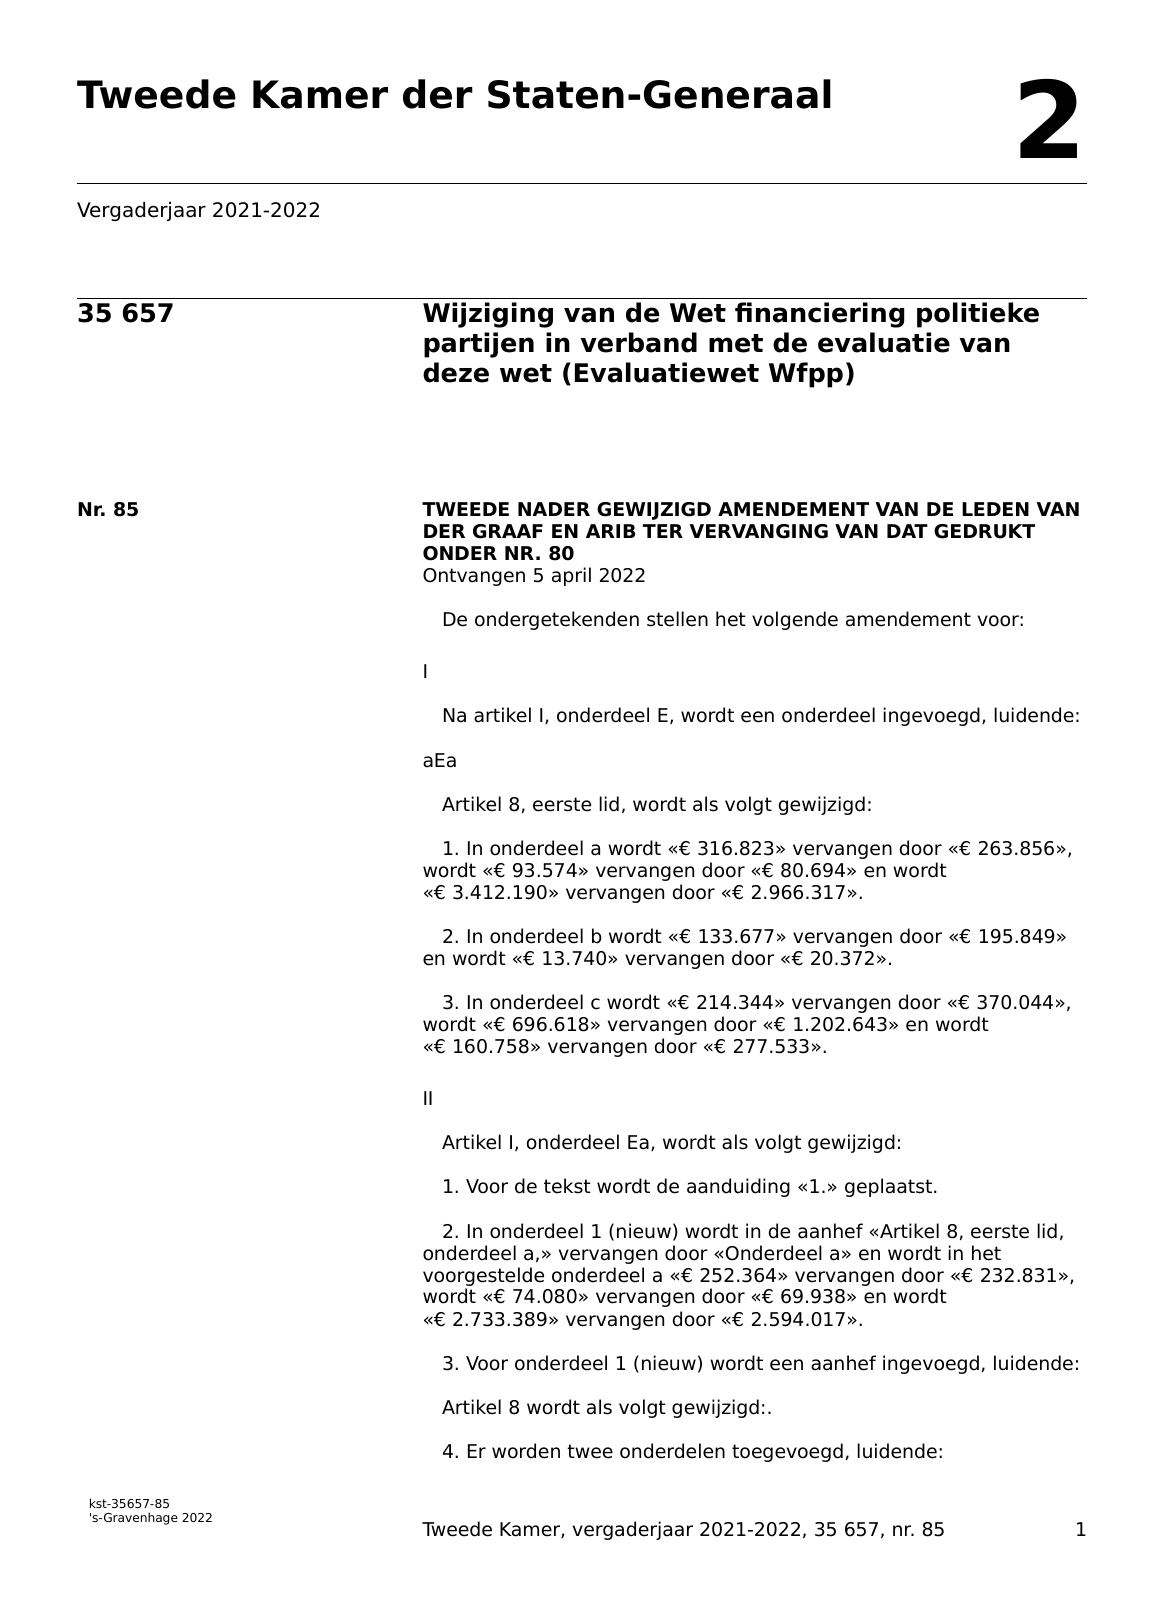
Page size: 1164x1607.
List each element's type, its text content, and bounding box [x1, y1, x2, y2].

text aEa [422, 749, 1087, 771]
text 1. Voor de tekst wordt de aanduiding «1.» geplaatst. [422, 1176, 1087, 1198]
subtitle Nr. 85 TWEEDE NADER GEWIJZIGD AMENDEMENT VAN DE LEDEN VAN DER GRAAF EN ARIB TER VERVANGING VAN DAT GEDRUKT ONDER NR. 80 [77, 499, 1087, 565]
subtitle II [422, 1088, 1087, 1110]
text Na artikel I, onderdeel E, wordt een onderdeel ingevoegd, luidende: [422, 705, 1087, 727]
text Artikel 8 wordt als volgt gewijzigd:. [422, 1397, 1087, 1419]
text 2. In onderdeel 1 (nieuw) wordt in de aanhef «Artikel 8, eerste lid, onderdeel a,» vervangen door «Onderdeel a» en wordt in het voorgestelde onderdeel a «€ 252.364» vervangen door «€ 232.831», wordt «€ 74.080» vervangen door «€ 69.938» en wordt «€ 2.733.389» vervangen door «€ 2.594.017». [422, 1221, 1087, 1330]
text 's-Gravenhage 2022 [88, 1511, 323, 1525]
text 2. In onderdeel b wordt «€ 133.677» vervangen door «€ 195.849» en wordt «€ 13.740» vervangen door «€ 20.372». [422, 926, 1087, 970]
text 3. In onderdeel c wordt «€ 214.344» vervangen door «€ 370.044», wordt «€ 696.618» vervangen door «€ 1.202.643» en wordt «€ 160.758» vervangen door «€ 277.533». [422, 992, 1087, 1058]
text 4. Er worden twee onderdelen toegevoegd, luidende: [422, 1441, 1087, 1463]
table_header Tweede Kamer der Staten-Generaal [77, 59, 886, 183]
subtitle I [422, 661, 1087, 683]
text Artikel 8, eerste lid, wordt als volgt gewijzigd: [422, 794, 1087, 816]
text 1. In onderdeel a wordt «€ 316.823» vervangen door «€ 263.856», wordt «€ 93.574» vervangen door «€ 80.694» en wordt «€ 3.412.190» vervangen door «€ 2.966.317». [422, 838, 1087, 904]
text Artikel I, onderdeel Ea, wordt als volgt gewijzigd: [422, 1132, 1087, 1154]
text 3. Voor onderdeel 1 (nieuw) wordt een aanhef ingevoegd, luidende: [422, 1353, 1087, 1374]
text kst-35657-85 [88, 1497, 323, 1511]
subtitle 35 657 Wijziging van de Wet financiering politieke partijen in verband met de evaluatie van deze wet (Evaluatiewet Wfpp) [77, 299, 1087, 388]
table_cell Vergaderjaar 2021-2022 [77, 184, 1087, 298]
text De ondergetekenden stellen het volgende amendement voor: [422, 609, 1087, 631]
text Ontvangen 5 april 2022 [422, 565, 1087, 587]
table_header 2 [886, 59, 1087, 183]
